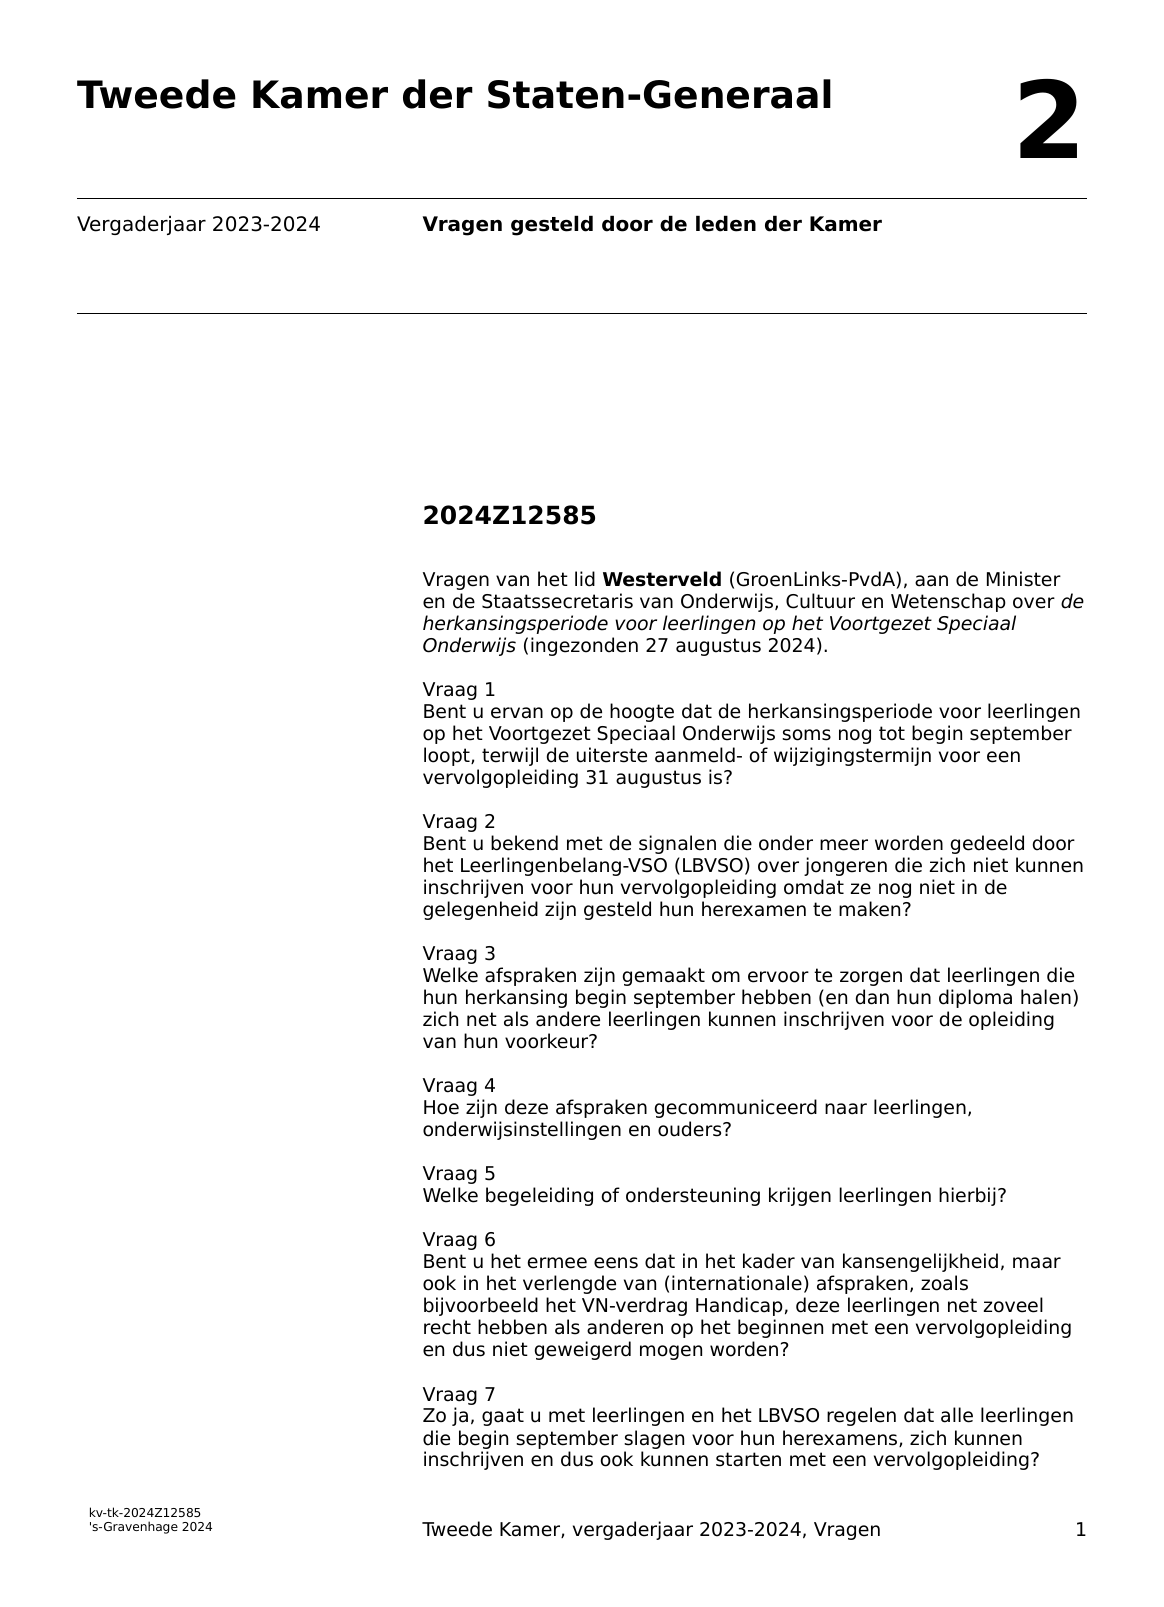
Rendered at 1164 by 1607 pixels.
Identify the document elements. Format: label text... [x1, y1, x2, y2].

text Welke afspraken zijn gemaakt om ervoor te zorgen dat leerlingen die hun herkansing begin september hebben (en dan hun diploma halen) zich net als andere leerlingen kunnen inschrijven voor de opleiding van hun voorkeur? [422, 965, 1087, 1053]
text Bent u het ermee eens dat in het kader van kansengelijkheid, maar ook in het verlengde van (internationale) afspraken, zoals bijvoorbeeld het VN-verdrag Handicap, deze leerlingen net zoveel recht hebben als anderen op het beginnen met een vervolgopleiding en dus niet geweigerd mogen worden? [422, 1251, 1087, 1361]
text Vraag 4 [422, 1075, 1087, 1097]
text Zo ja, gaat u met leerlingen en het LBVSO regelen dat alle leerlingen die begin september slagen voor hun herexamens, zich kunnen inschrijven en dus ook kunnen starten met een vervolgopleiding? [422, 1405, 1087, 1471]
text Vraag 2 [422, 811, 1087, 833]
text Welke begeleiding of ondersteuning krijgen leerlingen hierbij? [422, 1185, 1087, 1207]
text Bent u bekend met de signalen die onder meer worden gedeeld door het Leerlingenbelang-VSO (LBVSO) over jongeren die zich niet kunnen inschrijven voor hun vervolgopleiding omdat ze nog niet in de gelegenheid zijn gesteld hun herexamen te maken? [422, 833, 1087, 921]
text kv-tk-2024Z12585 [88, 1506, 323, 1520]
text Vraag 3 [422, 943, 1087, 965]
table_header Tweede Kamer der Staten-Generaal [77, 59, 886, 198]
table_cell Vragen gesteld door de leden der Kamer [422, 199, 1087, 313]
table_header 2 [886, 59, 1087, 198]
text Bent u ervan op de hoogte dat de herkansingsperiode voor leerlingen op het Voortgezet Speciaal Onderwijs soms nog tot begin september loopt, terwijl de uiterste aanmeld- of wijzigingstermijn voor een vervolgopleiding 31 augustus is? [422, 701, 1087, 789]
text Vraag 5 [422, 1163, 1087, 1185]
text 's-Gravenhage 2024 [88, 1520, 323, 1534]
text Vragen van het lid Westerveld (GroenLinks-PvdA), aan de Minister en de Staatssecretaris van Onderwijs, Cultuur en Wetenschap over de herkansingsperiode voor leerlingen op het Voortgezet Speciaal Onderwijs (ingezonden 27 augustus 2024). [422, 569, 1087, 657]
text Vraag 6 [422, 1229, 1087, 1251]
text Vraag 7 [422, 1383, 1087, 1405]
text 2024Z12585 [422, 501, 1087, 531]
text Vraag 1 [422, 679, 1087, 701]
text Hoe zijn deze afspraken gecommuniceerd naar leerlingen, onderwijsinstellingen en ouders? [422, 1097, 1087, 1141]
table_cell Vergaderjaar 2023-2024 [77, 199, 422, 313]
